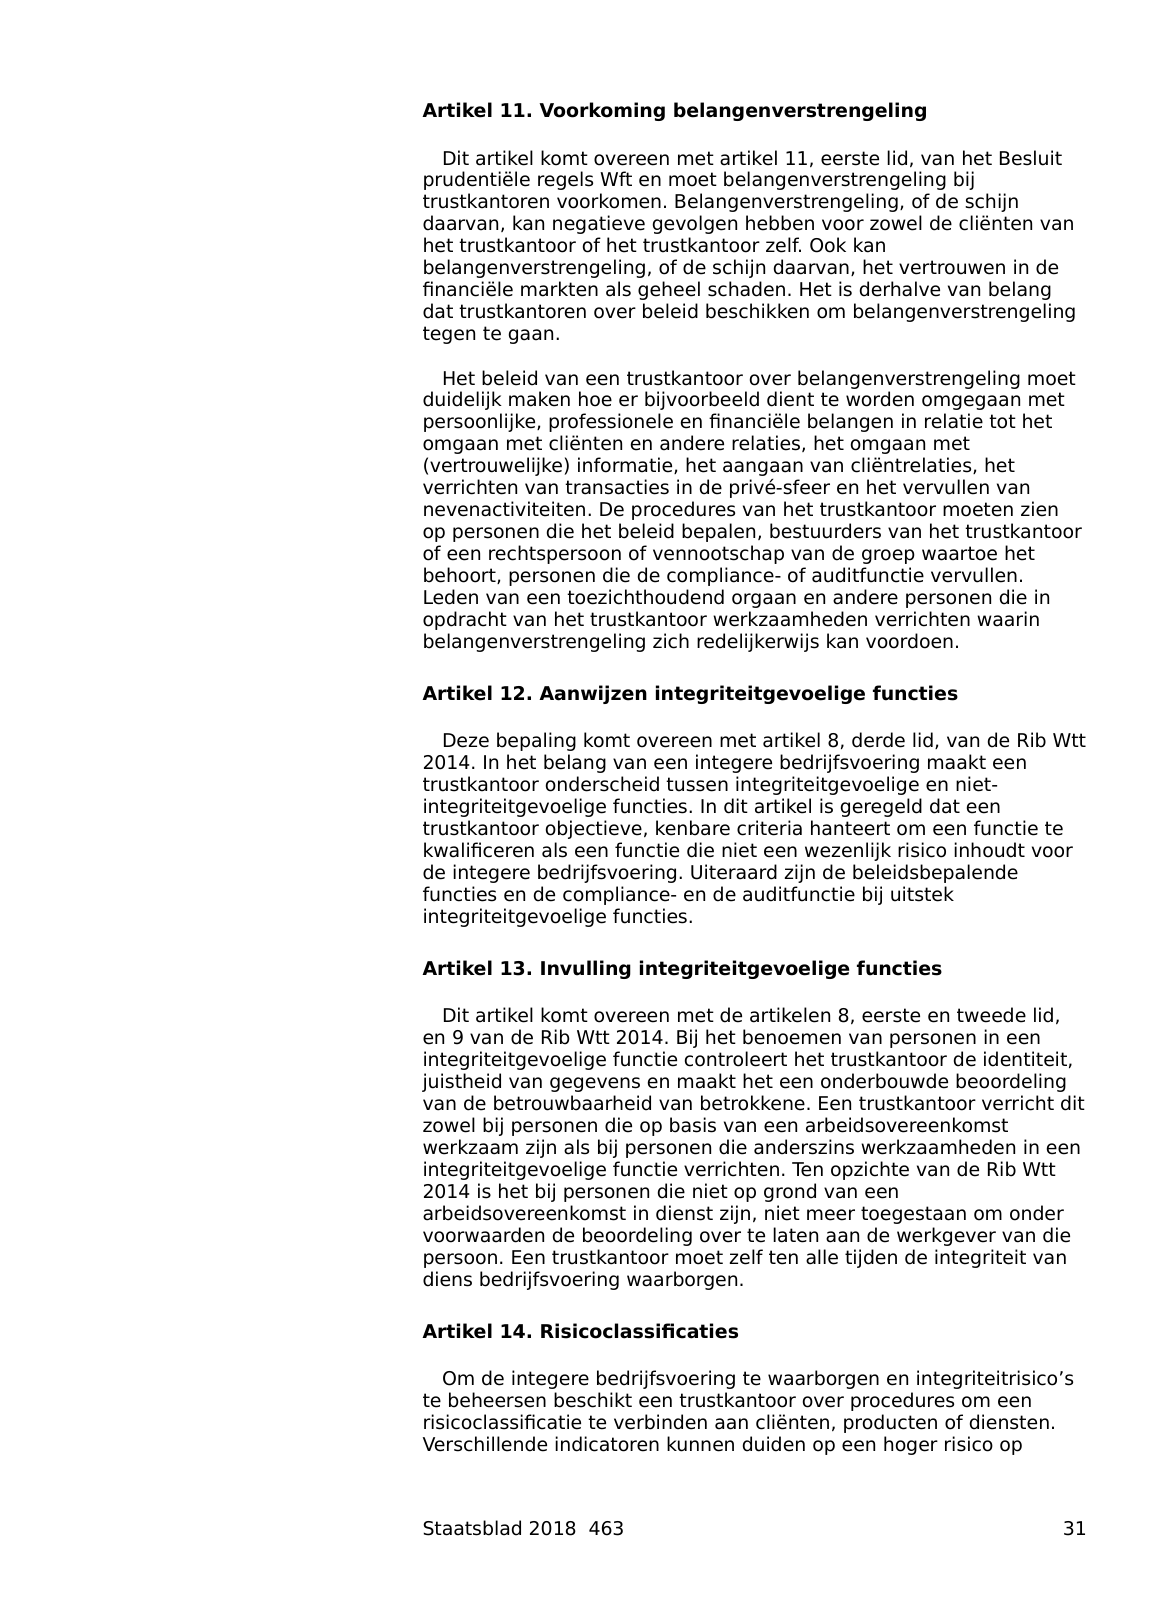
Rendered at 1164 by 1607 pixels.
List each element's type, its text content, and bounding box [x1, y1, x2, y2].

subtitle Artikel 14. Risicoclassificaties [422, 1321, 1087, 1343]
text Het beleid van een trustkantoor over belangenverstrengeling moet duidelijk maken hoe er bijvoorbeeld dient te worden omgegaan met persoonlijke, professionele en financiële belangen in relatie tot het omgaan met cliënten en andere relaties, het omgaan met (vertrouwelijke) informatie, het aangaan van cliëntrelaties, het verrichten van transacties in de privé-sfeer en het vervullen van nevenactiviteiten. De procedures van het trustkantoor moeten zien op personen die het beleid bepalen, bestuurders van het trustkantoor of een rechtspersoon of vennootschap van de groep waartoe het behoort, personen die de compliance- of auditfunctie vervullen. Leden van een toezichthoudend orgaan en andere personen die in opdracht van het trustkantoor werkzaamheden verrichten waarin belangenverstrengeling zich redelijkerwijs kan voordoen. [422, 367, 1087, 653]
text Om de integere bedrijfsvoering te waarborgen en integriteitrisico’s te beheersen beschikt een trustkantoor over procedures om een risicoclassificatie te verbinden aan cliënten, producten of diensten. Verschillende indicatoren kunnen duiden op een hoger risico op [422, 1368, 1087, 1456]
text Dit artikel komt overeen met artikel 11, eerste lid, van het Besluit prudentiële regels Wft en moet belangenverstrengeling bij trustkantoren voorkomen. Belangenverstrengeling, of de schijn daarvan, kan negatieve gevolgen hebben voor zowel de cliënten van het trustkantoor of het trustkantoor zelf. Ook kan belangenverstrengeling, of de schijn daarvan, het vertrouwen in de financiële markten als geheel schaden. Het is derhalve van belang dat trustkantoren over beleid beschikken om belangenverstrengeling tegen te gaan. [422, 147, 1087, 345]
subtitle Artikel 11. Voorkoming belangenverstrengeling [422, 100, 1087, 122]
text Deze bepaling komt overeen met artikel 8, derde lid, van de Rib Wtt 2014. In het belang van een integere bedrijfsvoering maakt een trustkantoor onderscheid tussen integriteitgevoelige en niet-integriteitgevoelige functies. In dit artikel is geregeld dat een trustkantoor objectieve, kenbare criteria hanteert om een functie te kwalificeren als een functie die niet een wezenlijk risico inhoudt voor de integere bedrijfsvoering. Uiteraard zijn de beleidsbepalende functies en de compliance- en de auditfunctie bij uitstek integriteitgevoelige functies. [422, 730, 1087, 928]
subtitle Artikel 12. Aanwijzen integriteitgevoelige functies [422, 683, 1087, 705]
text Dit artikel komt overeen met de artikelen 8, eerste en tweede lid, en 9 van de Rib Wtt 2014. Bij het benoemen van personen in een integriteitgevoelige functie controleert het trustkantoor de identiteit, juistheid van gegevens en maakt het een onderbouwde beoordeling van de betrouwbaarheid van betrokkene. Een trustkantoor verricht dit zowel bij personen die op basis van een arbeidsovereenkomst werkzaam zijn als bij personen die anderszins werkzaamheden in een integriteitgevoelige functie verrichten. Ten opzichte van de Rib Wtt 2014 is het bij personen die niet op grond van een arbeidsovereenkomst in dienst zijn, niet meer toegestaan om onder voorwaarden de beoordeling over te laten aan de werkgever van die persoon. Een trustkantoor moet zelf ten alle tijden de integriteit van diens bedrijfsvoering waarborgen. [422, 1005, 1087, 1291]
subtitle Artikel 13. Invulling integriteitgevoelige functies [422, 958, 1087, 980]
